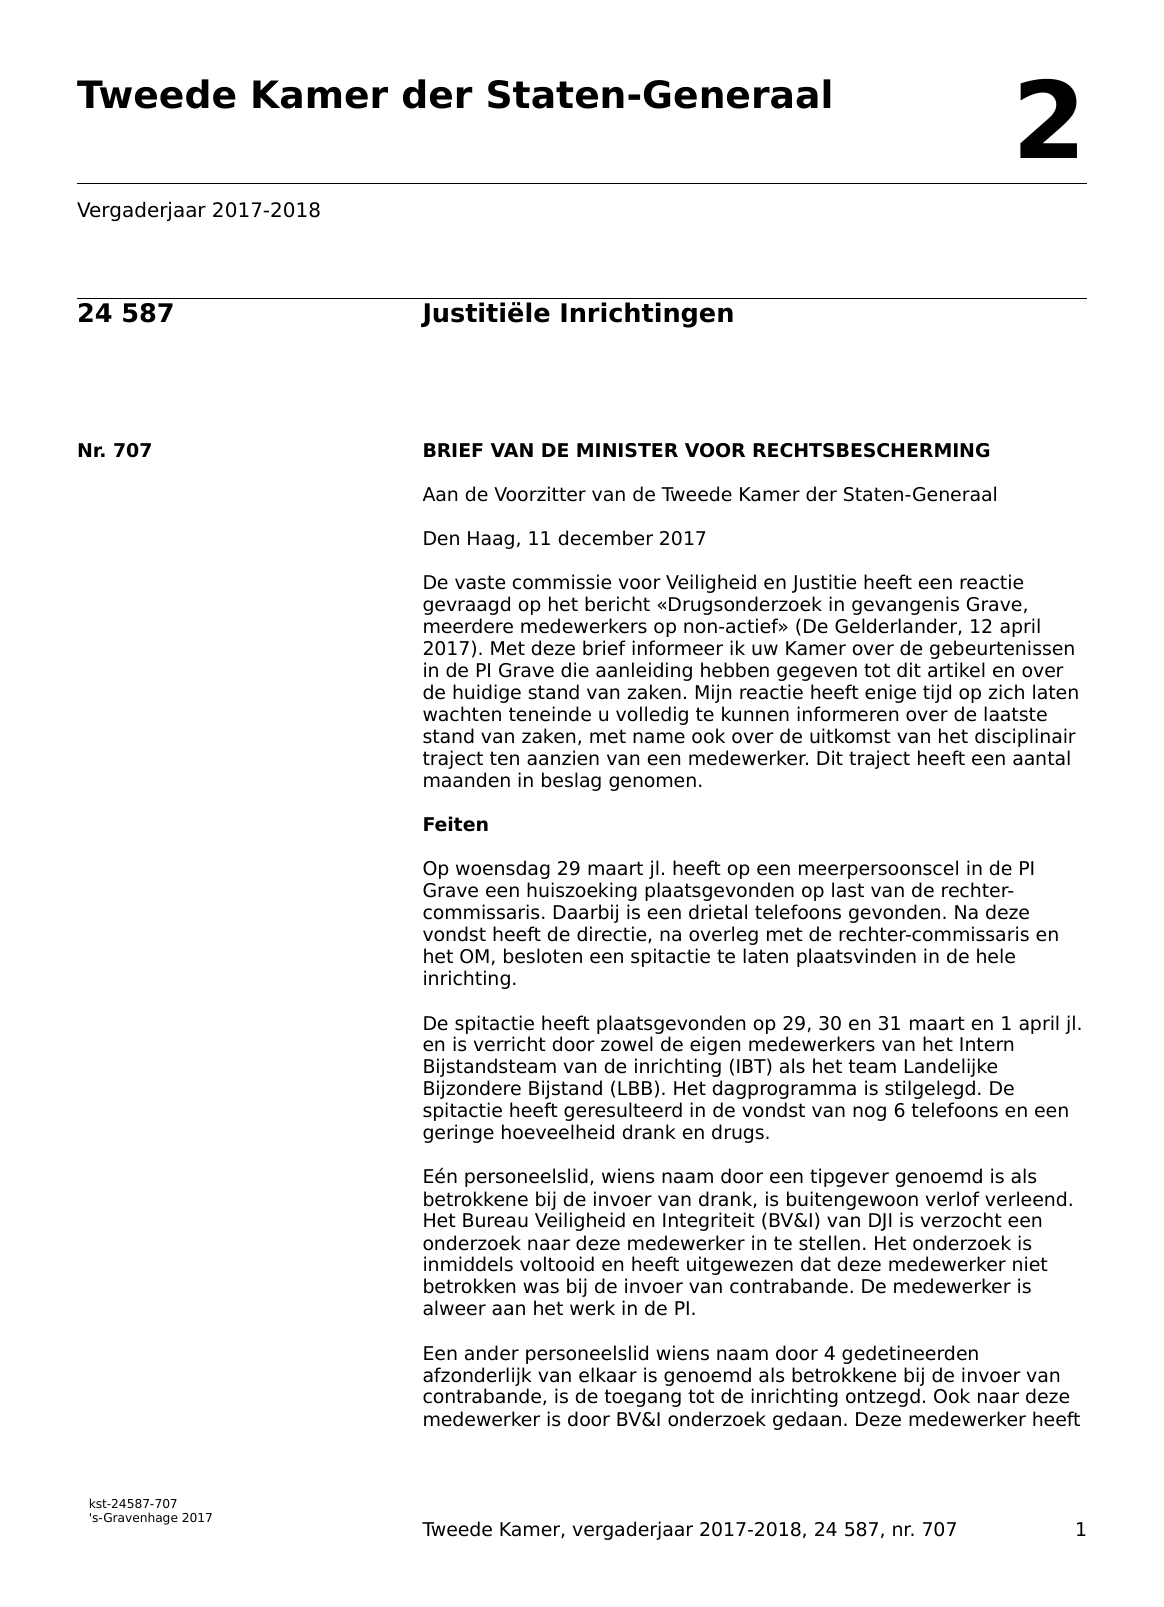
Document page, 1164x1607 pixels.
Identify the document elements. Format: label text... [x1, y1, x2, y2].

text 's-Gravenhage 2017 [88, 1511, 323, 1525]
text kst-24587-707 [88, 1497, 323, 1511]
table_cell Vergaderjaar 2017-2018 [77, 184, 1087, 298]
text Eén personeelslid, wiens naam door een tipgever genoemd is als betrokkene bij de invoer van drank, is buitengewoon verlof verleend. Het Bureau Veiligheid en Integriteit (BV&I) van DJI is verzocht een onderzoek naar deze medewerker in te stellen. Het onderzoek is inmiddels voltooid en heeft uitgewezen dat deze medewerker niet betrokken was bij de invoer van contrabande. De medewerker is alweer aan het werk in de PI. [422, 1166, 1087, 1320]
text Een ander personeelslid wiens naam door 4 gedetineerden afzonderlijk van elkaar is genoemd als betrokkene bij de invoer van contrabande, is de toegang tot de inrichting ontzegd. Ook naar deze medewerker is door BV&I onderzoek gedaan. Deze medewerker heeft [422, 1342, 1087, 1430]
subtitle Feiten [422, 814, 1087, 836]
table_header Tweede Kamer der Staten-Generaal [77, 59, 886, 183]
text Den Haag, 11 december 2017 [422, 528, 1087, 550]
subtitle Nr. 707 BRIEF VAN DE MINISTER VOOR RECHTSBESCHERMING [77, 440, 1087, 462]
text De vaste commissie voor Veiligheid en Justitie heeft een reactie gevraagd op het bericht «Drugsonderzoek in gevangenis Grave, meerdere medewerkers op non-actief» (De Gelderlander, 12 april 2017). Met deze brief informeer ik uw Kamer over de gebeurtenissen in de PI Grave die aanleiding hebben gegeven tot dit artikel en over de huidige stand van zaken. Mijn reactie heeft enige tijd op zich laten wachten teneinde u volledig te kunnen informeren over de laatste stand van zaken, met name ook over de uitkomst van het disciplinair traject ten aanzien van een medewerker. Dit traject heeft een aantal maanden in beslag genomen. [422, 572, 1087, 792]
text De spitactie heeft plaatsgevonden op 29, 30 en 31 maart en 1 april jl. en is verricht door zowel de eigen medewerkers van het Intern Bijstandsteam van de inrichting (IBT) als het team Landelijke Bijzondere Bijstand (LBB). Het dagprogramma is stilgelegd. De spitactie heeft geresulteerd in de vondst van nog 6 telefoons en een geringe hoeveelheid drank en drugs. [422, 1012, 1087, 1144]
subtitle 24 587 Justitiële Inrichtingen [77, 299, 1087, 329]
text Op woensdag 29 maart jl. heeft op een meerpersoonscel in de PI Grave een huiszoeking plaatsgevonden op last van de rechter-commissaris. Daarbij is een drietal telefoons gevonden. Na deze vondst heeft de directie, na overleg met de rechter-commissaris en het OM, besloten een spitactie te laten plaatsvinden in de hele inrichting. [422, 858, 1087, 990]
table_header 2 [886, 59, 1087, 183]
text Aan de Voorzitter van de Tweede Kamer der Staten-Generaal [422, 484, 1087, 506]
